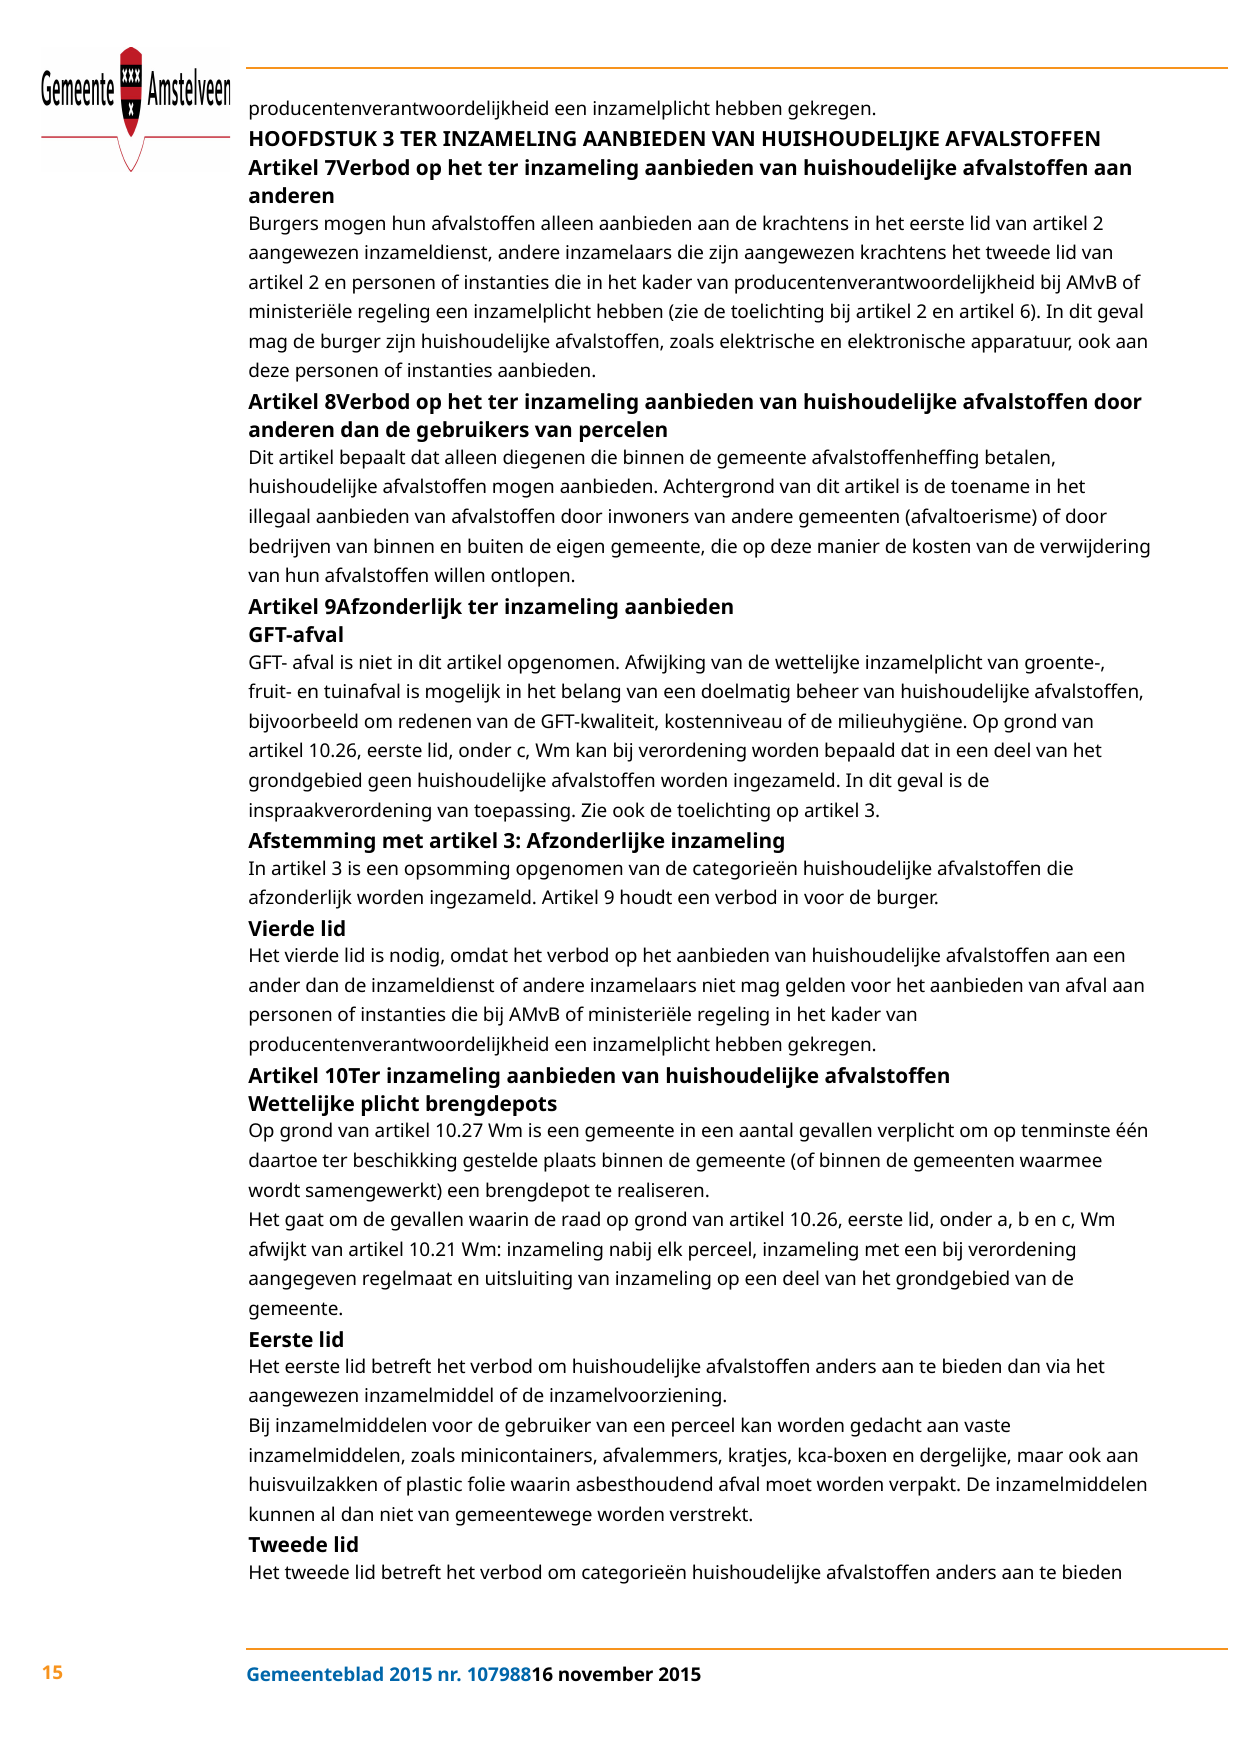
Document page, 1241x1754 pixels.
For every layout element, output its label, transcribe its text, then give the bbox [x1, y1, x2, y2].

text Afstemming met artikel 3: Afzonderlijke inzameling [248, 826, 1152, 855]
text Vierde lid [248, 914, 1152, 942]
text Het eerste lid betreft het verbod om huishoudelijke afvalstoffen anders aan te bieden dan via het aangewezen inzamelmiddel of de inzamelvoorziening. [248, 1353, 1152, 1408]
text Eerste lid [248, 1325, 1152, 1353]
text In artikel 3 is een opsomming opgenomen van de categorieën huishoudelijke afvalstoffen die afzonderlijk worden ingezameld. Artikel 9 houdt een verbod in voor de burger. [248, 855, 1152, 910]
picture [41, 47, 231, 172]
text Bij inzamelmiddelen voor de gebruiker van een perceel kan worden gedacht aan vaste inzamelmiddelen, zoals minicontainers, afvalemmers, kratjes, kca-boxen en dergelijke, maar ook aan huisvuilzakken of plastic folie waarin asbesthoudend afval moet worden verpakt. De inzamelmiddelen kunnen al dan niet van gemeentewege worden verstrekt. [248, 1412, 1152, 1527]
text GFT-afval [248, 620, 1152, 649]
text Het tweede lid betreft het verbod om categorieën huishoudelijke afvalstoffen anders aan te bieden [248, 1559, 1152, 1585]
text GFT- afval is niet in dit artikel opgenomen. Afwijking van de wettelijke inzamelplicht van groente-, fruit- en tuinafval is mogelijk in het belang van een doelmatig beheer van huishoudelijke afvalstoffen, bijvoorbeeld om redenen van de GFT-kwaliteit, kostenniveau of de milieuhygiëne. Op grond van artikel 10.26, eerste lid, onder c, Wm kan bij verordening worden bepaald dat in een deel van het grondgebied geen huishoudelijke afvalstoffen worden ingezameld. In dit geval is de inspraakverordening van toepassing. Zie ook de toelichting op artikel 3. [248, 649, 1152, 822]
text Burgers mogen hun afvalstoffen alleen aanbieden aan de krachtens in het eerste lid van artikel 2 aangewezen inzameldienst, andere inzamelaars die zijn aangewezen krachtens het tweede lid van artikel 2 en personen of instanties die in het kader van producentenverantwoordelijkheid bij AMvB of ministeriële regeling een inzamelplicht hebben (zie de toelichting bij artikel 2 en artikel 6). In dit geval mag de burger zijn huishoudelijke afvalstoffen, zoals elektrische en elektronische apparatuur, ook aan deze personen of instanties aanbieden. [248, 210, 1152, 383]
text HOOFDSTUK 3 TER INZAMELING AANBIEDEN VAN HUISHOUDELIJKE AFVALSTOFFEN [248, 124, 1152, 153]
text Artikel 9Afzonderlijk ter inzameling aanbieden [248, 592, 1152, 620]
text Op grond van artikel 10.27 Wm is een gemeente in een aantal gevallen verplicht om op tenminste één daartoe ter beschikking gestelde plaats binnen de gemeente (of binnen de gemeenten waarmee wordt samengewerkt) een brengdepot te realiseren. [248, 1118, 1152, 1202]
text Artikel 8Verbod op het ter inzameling aanbieden van huishoudelijke afvalstoffen door anderen dan de gebruikers van percelen [248, 387, 1152, 444]
text Dit artikel bepaalt dat alleen diegenen die binnen de gemeente afvalstoffenheffing betalen, huishoudelijke afvalstoffen mogen aanbieden. Achtergrond van dit artikel is de toename in het illegaal aanbieden van afvalstoffen door inwoners van andere gemeenten (afvaltoerisme) of door bedrijven van binnen en buiten de eigen gemeente, die op deze manier de kosten van de verwijdering van hun afvalstoffen willen ontlopen. [248, 444, 1152, 588]
text Artikel 10Ter inzameling aanbieden van huishoudelijke afvalstoffen [248, 1061, 1152, 1089]
text Artikel 7Verbod op het ter inzameling aanbieden van huishoudelijke afvalstoffen aan anderen [248, 153, 1152, 210]
text producentenverantwoordelijkheid een inzamelplicht hebben gekregen. [248, 95, 1152, 121]
text Wettelijke plicht brengdepots [248, 1089, 1152, 1118]
text Het gaat om de gevallen waarin de raad op grond van artikel 10.26, eerste lid, onder a, b en c, Wm afwijkt van artikel 10.21 Wm: inzameling nabij elk perceel, inzameling met een bij verordening aangegeven regelmaat en uitsluiting van inzameling op een deel van het grondgebied van de gemeente. [248, 1206, 1152, 1321]
text Tweede lid [248, 1531, 1152, 1559]
text Het vierde lid is nodig, omdat het verbod op het aanbieden van huishoudelijke afvalstoffen aan een ander dan de inzameldienst of andere inzamelaars niet mag gelden voor het aanbieden van afval aan personen of instanties die bij AMvB of ministeriële regeling in het kader van producentenverantwoordelijkheid een inzamelplicht hebben gekregen. [248, 942, 1152, 1057]
